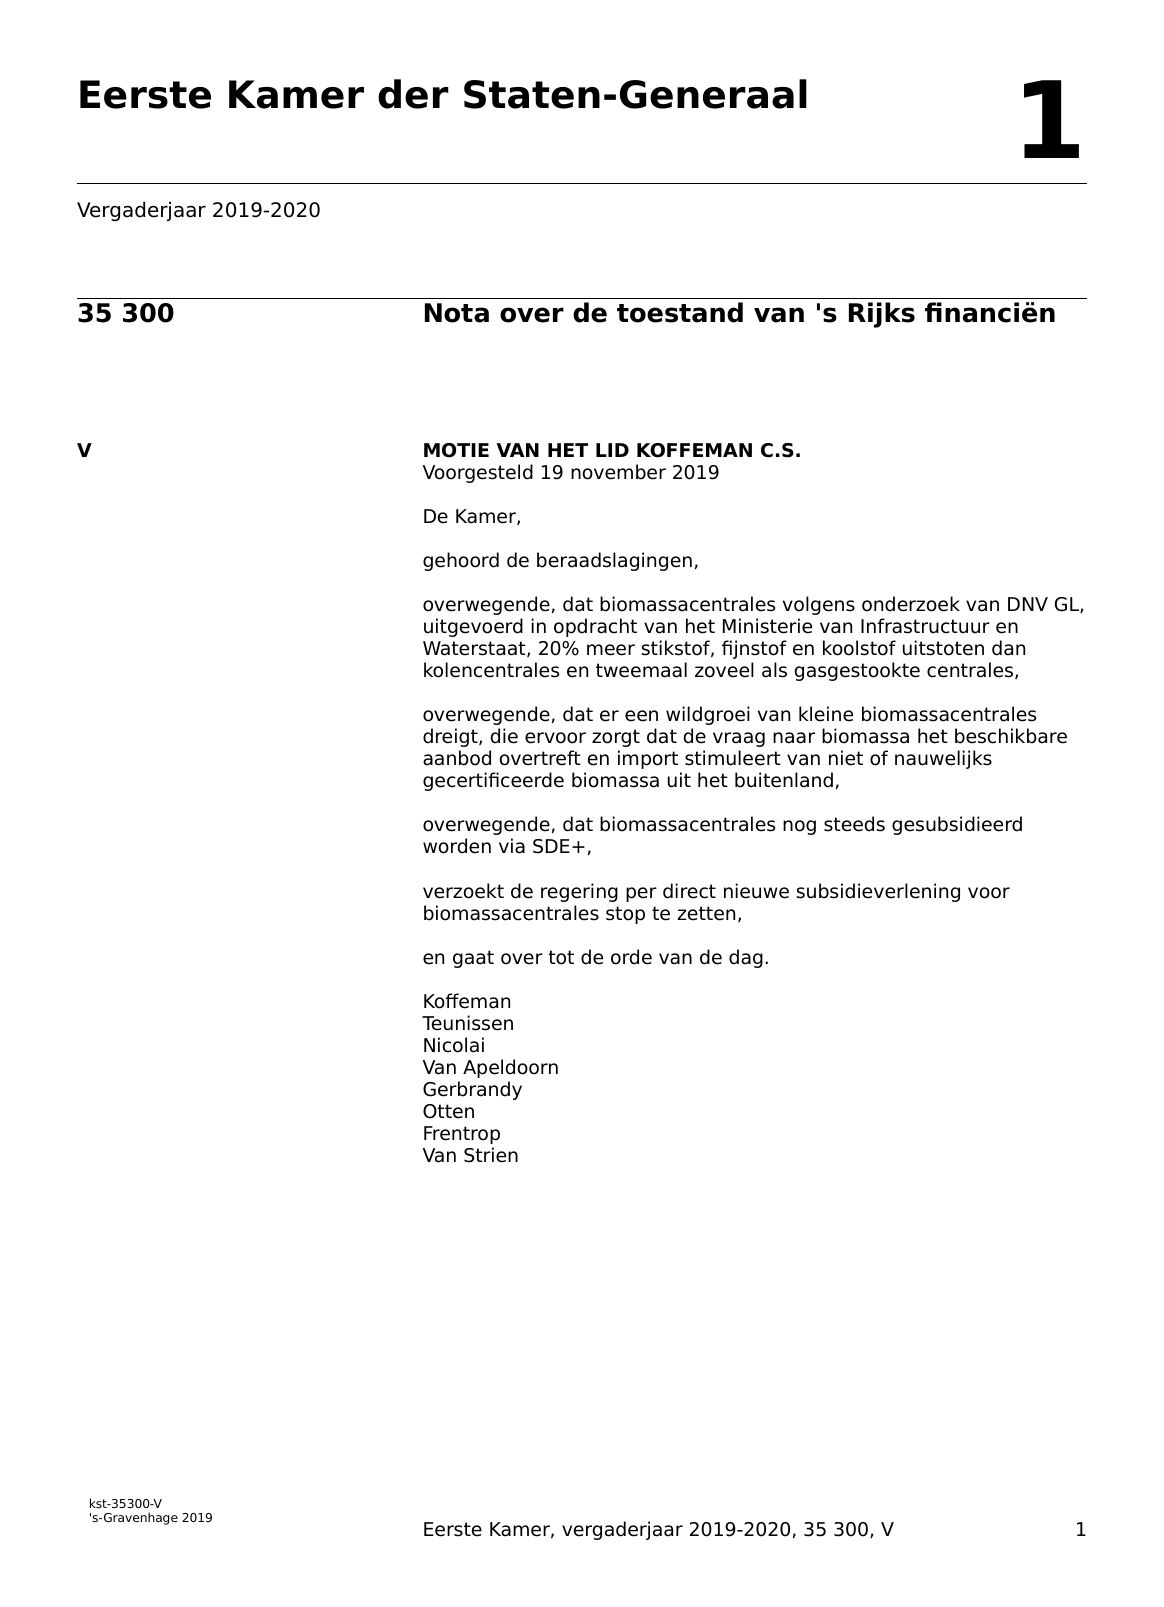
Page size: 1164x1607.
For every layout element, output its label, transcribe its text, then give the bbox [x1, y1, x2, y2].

text Gerbrandy [422, 1079, 1087, 1101]
text 's-Gravenhage 2019 [88, 1511, 323, 1525]
text Nicolai [422, 1035, 1087, 1057]
table_header 1 [886, 59, 1087, 183]
text overwegende, dat biomassacentrales nog steeds gesubsidieerd worden via SDE+, [422, 814, 1087, 858]
text overwegende, dat er een wildgroei van kleine biomassacentrales dreigt, die ervoor zorgt dat de vraag naar biomassa het beschikbare aanbod overtreft en import stimuleert van niet of nauwelijks gecertificeerde biomassa uit het buitenland, [422, 704, 1087, 792]
text gehoord de beraadslagingen, [422, 550, 1087, 572]
text overwegende, dat biomassacentrales volgens onderzoek van DNV GL, uitgevoerd in opdracht van het Ministerie van Infrastructuur en Waterstaat, 20% meer stikstof, fijnstof en koolstof uitstoten dan kolencentrales en tweemaal zoveel als gasgestookte centrales, [422, 594, 1087, 682]
subtitle 35 300 Nota over de toestand van 's Rijks financiën [77, 299, 1087, 329]
text Koffeman [422, 991, 1087, 1013]
table_cell Vergaderjaar 2019-2020 [77, 184, 1087, 298]
text De Kamer, [422, 506, 1087, 528]
text Van Strien [422, 1145, 1087, 1167]
subtitle V MOTIE VAN HET LID KOFFEMAN C.S. [77, 440, 1087, 462]
text Frentrop [422, 1123, 1087, 1145]
text kst-35300-V [88, 1497, 323, 1511]
text verzoekt de regering per direct nieuwe subsidieverlening voor biomassacentrales stop te zetten, [422, 881, 1087, 924]
text en gaat over tot de orde van de dag. [422, 947, 1087, 969]
text Otten [422, 1101, 1087, 1123]
text Voorgesteld 19 november 2019 [422, 462, 1087, 484]
text Teunissen [422, 1013, 1087, 1035]
table_header Eerste Kamer der Staten-Generaal [77, 59, 886, 183]
text Van Apeldoorn [422, 1057, 1087, 1079]
